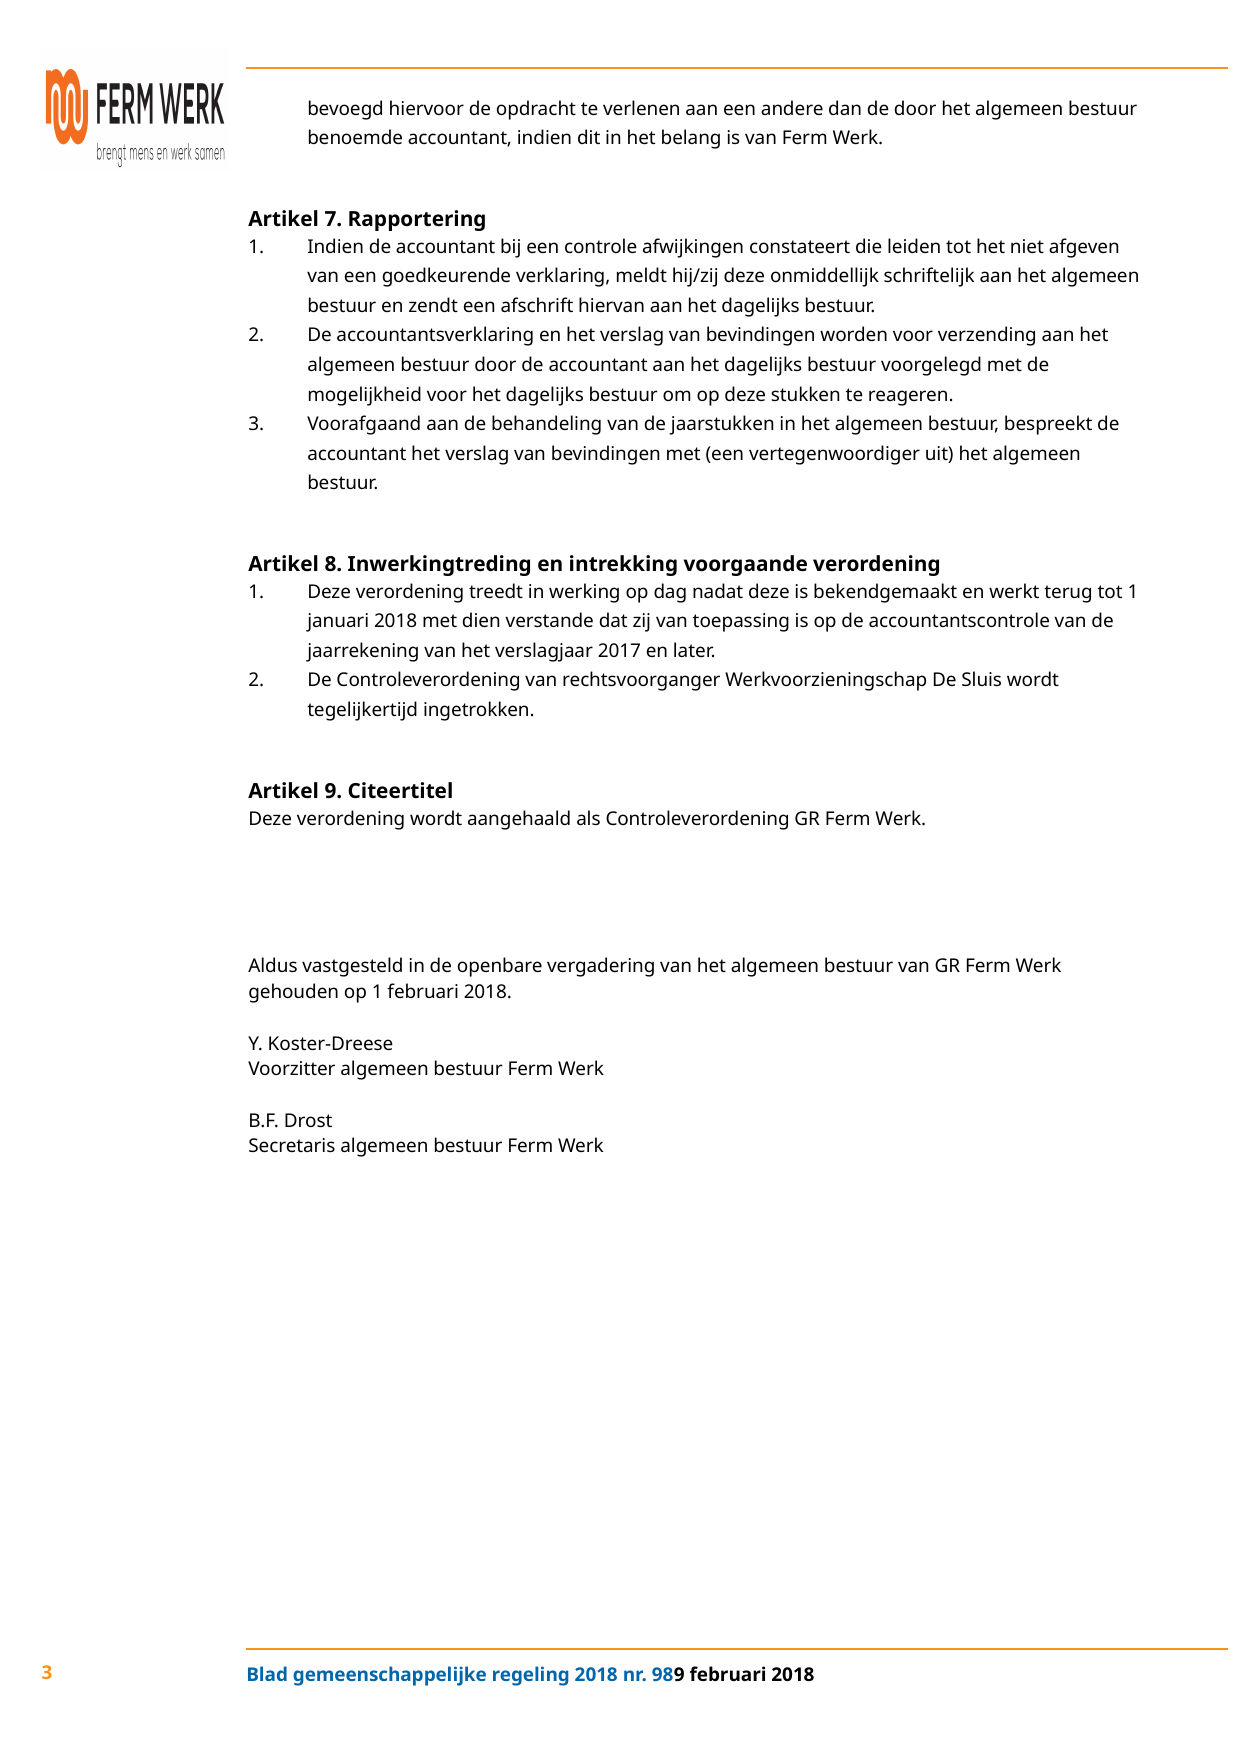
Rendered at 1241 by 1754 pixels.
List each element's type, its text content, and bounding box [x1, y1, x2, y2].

text Aldus vastgesteld in de openbare vergadering van het algemeen bestuur van GR Ferm Werk gehouden op 1 februari 2018. [248, 953, 1152, 1004]
picture [41, 47, 231, 172]
text Secretaris algemeen bestuur Ferm Werk [248, 1133, 1152, 1158]
list Voorafgaand aan de behandeling van de jaarstukken in het algemeen bestuur, bespreekt de accountant het verslag van bevindingen met (een vertegenwoordiger uit) het algemeen bestuur. [248, 410, 1152, 495]
text Y. Koster-Dreese [248, 1030, 1152, 1056]
text Artikel 7. Rapportering [248, 204, 1152, 233]
text Voorzitter algemeen bestuur Ferm Werk [248, 1056, 1152, 1081]
list Indien de accountant bij een controle afwijkingen constateert die leiden tot het niet afgeven van een goedkeurende verklaring, meldt hij/zij deze onmiddellijk schriftelijk aan het algemeen bestuur en zendt een afschrift hiervan aan het dagelijks bestuur. [248, 233, 1152, 318]
text Deze verordening wordt aangehaald als Controleverordening GR Ferm Werk. [248, 805, 1152, 830]
text Artikel 9. Citeertitel [248, 776, 1152, 805]
text B.F. Drost [248, 1107, 1152, 1133]
list De Controleverordening van rechtsvoorganger Werkvoorzieningschap De Sluis wordt tegelijkertijd ingetrokken. [248, 667, 1152, 722]
list bevoegd hiervoor de opdracht te verlenen aan een andere dan de door het algemeen bestuur benoemde accountant, indien dit in het belang is van Ferm Werk. [248, 95, 1152, 150]
list De accountantsverklaring en het verslag van bevindingen worden voor verzending aan het algemeen bestuur door de accountant aan het dagelijks bestuur voorgelegd met de mogelijkheid voor het dagelijks bestuur om op deze stukken te reageren. [248, 322, 1152, 406]
list Deze verordening treedt in werking op dag nadat deze is bekendgemaakt en werkt terug tot 1 januari 2018 met dien verstande dat zij van toepassing is op de accountantscontrole van de jaarrekening van het verslagjaar 2017 en later. [248, 578, 1152, 663]
text Artikel 8. Inwerkingtreding en intrekking voorgaande verordening [248, 549, 1152, 578]
